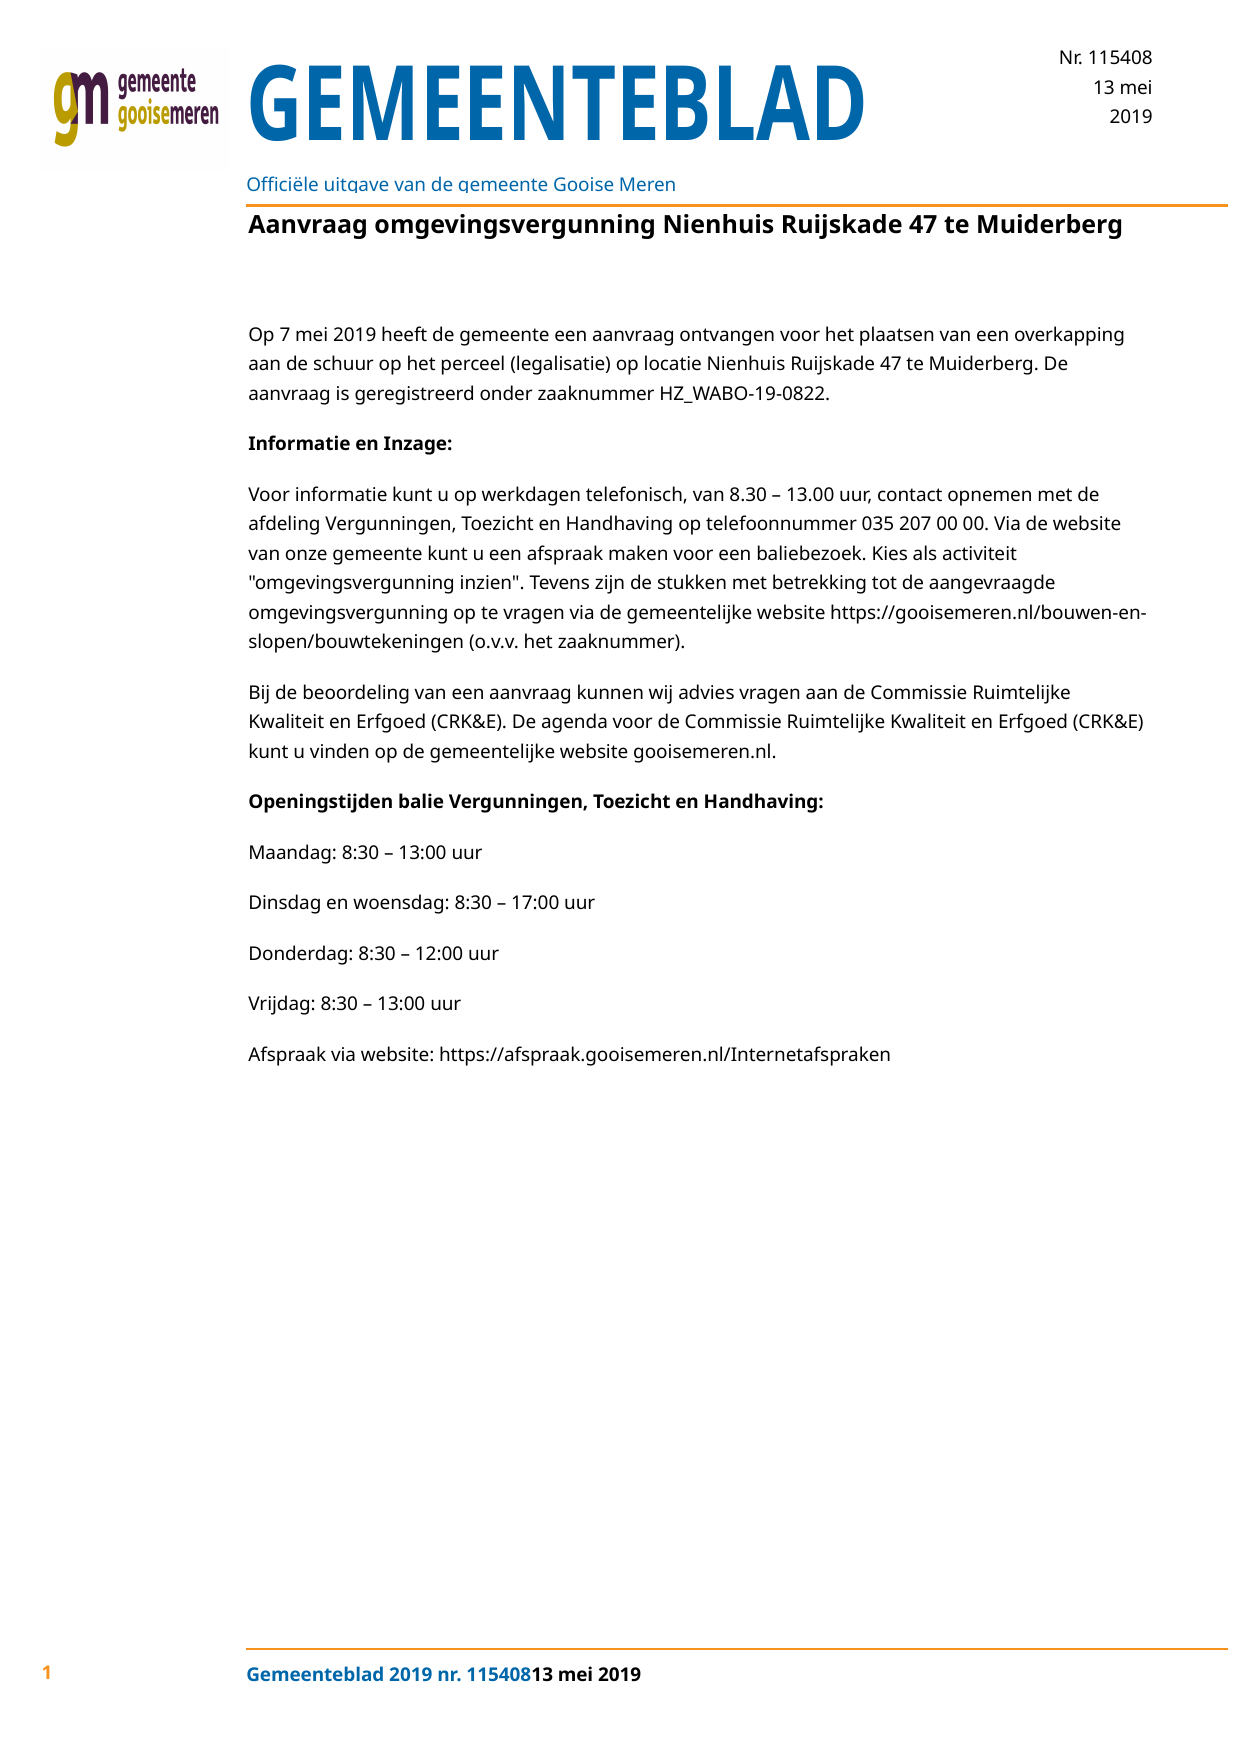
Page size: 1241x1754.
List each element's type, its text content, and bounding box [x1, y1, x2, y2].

text Maandag: 8:30 – 13:00 uur [248, 839, 1152, 865]
text Informatie en Inzage: [248, 430, 1152, 456]
text Op 7 mei 2019 heeft de gemeente een aanvraag ontvangen voor het plaatsen van een overkapping aan de schuur op het perceel (legalisatie) op locatie Nienhuis Ruijskade 47 te Muiderberg. De aanvraag is geregistreerd onder zaaknummer HZ_WABO-19-0822. [248, 321, 1152, 406]
text Vrijdag: 8:30 – 13:00 uur [248, 990, 1152, 1016]
text Afspraak via website: https://afspraak.gooisemeren.nl/Internetafspraken [248, 1041, 1152, 1066]
text Bij de beoordeling van een aanvraag kunnen wij advies vragen aan de Commissie Ruimtelijke Kwaliteit en Erfgoed (CRK&E). De agenda voor de Commissie Ruimtelijke Kwaliteit en Erfgoed (CRK&E) kunt u vinden op de gemeentelijke website gooisemeren.nl. [248, 679, 1152, 764]
text Voor informatie kunt u op werkdagen telefonisch, van 8.30 – 13.00 uur, contact opnemen met de afdeling Vergunningen, Toezicht en Handhaving op telefoonnummer 035 207 00 00. Via de website van onze gemeente kunt u een afspraak maken voor een baliebezoek. Kies als activiteit "omgevingsvergunning inzien". Tevens zijn de stukken met betrekking tot de aangevraagde omgevingsvergunning op te vragen via de gemeentelijke website https://gooisemeren.nl/bouwen-en-slopen/bouwtekeningen (o.v.v. het zaaknummer). [248, 481, 1152, 654]
text Dinsdag en woensdag: 8:30 – 17:00 uur [248, 889, 1152, 915]
text Openingstijden balie Vergunningen, Toezicht en Handhaving: [248, 789, 1152, 814]
text Donderdag: 8:30 – 12:00 uur [248, 940, 1152, 966]
picture [41, 47, 231, 172]
text Aanvraag omgevingsvergunning Nienhuis Ruijskade 47 te Muiderberg [248, 207, 1152, 241]
